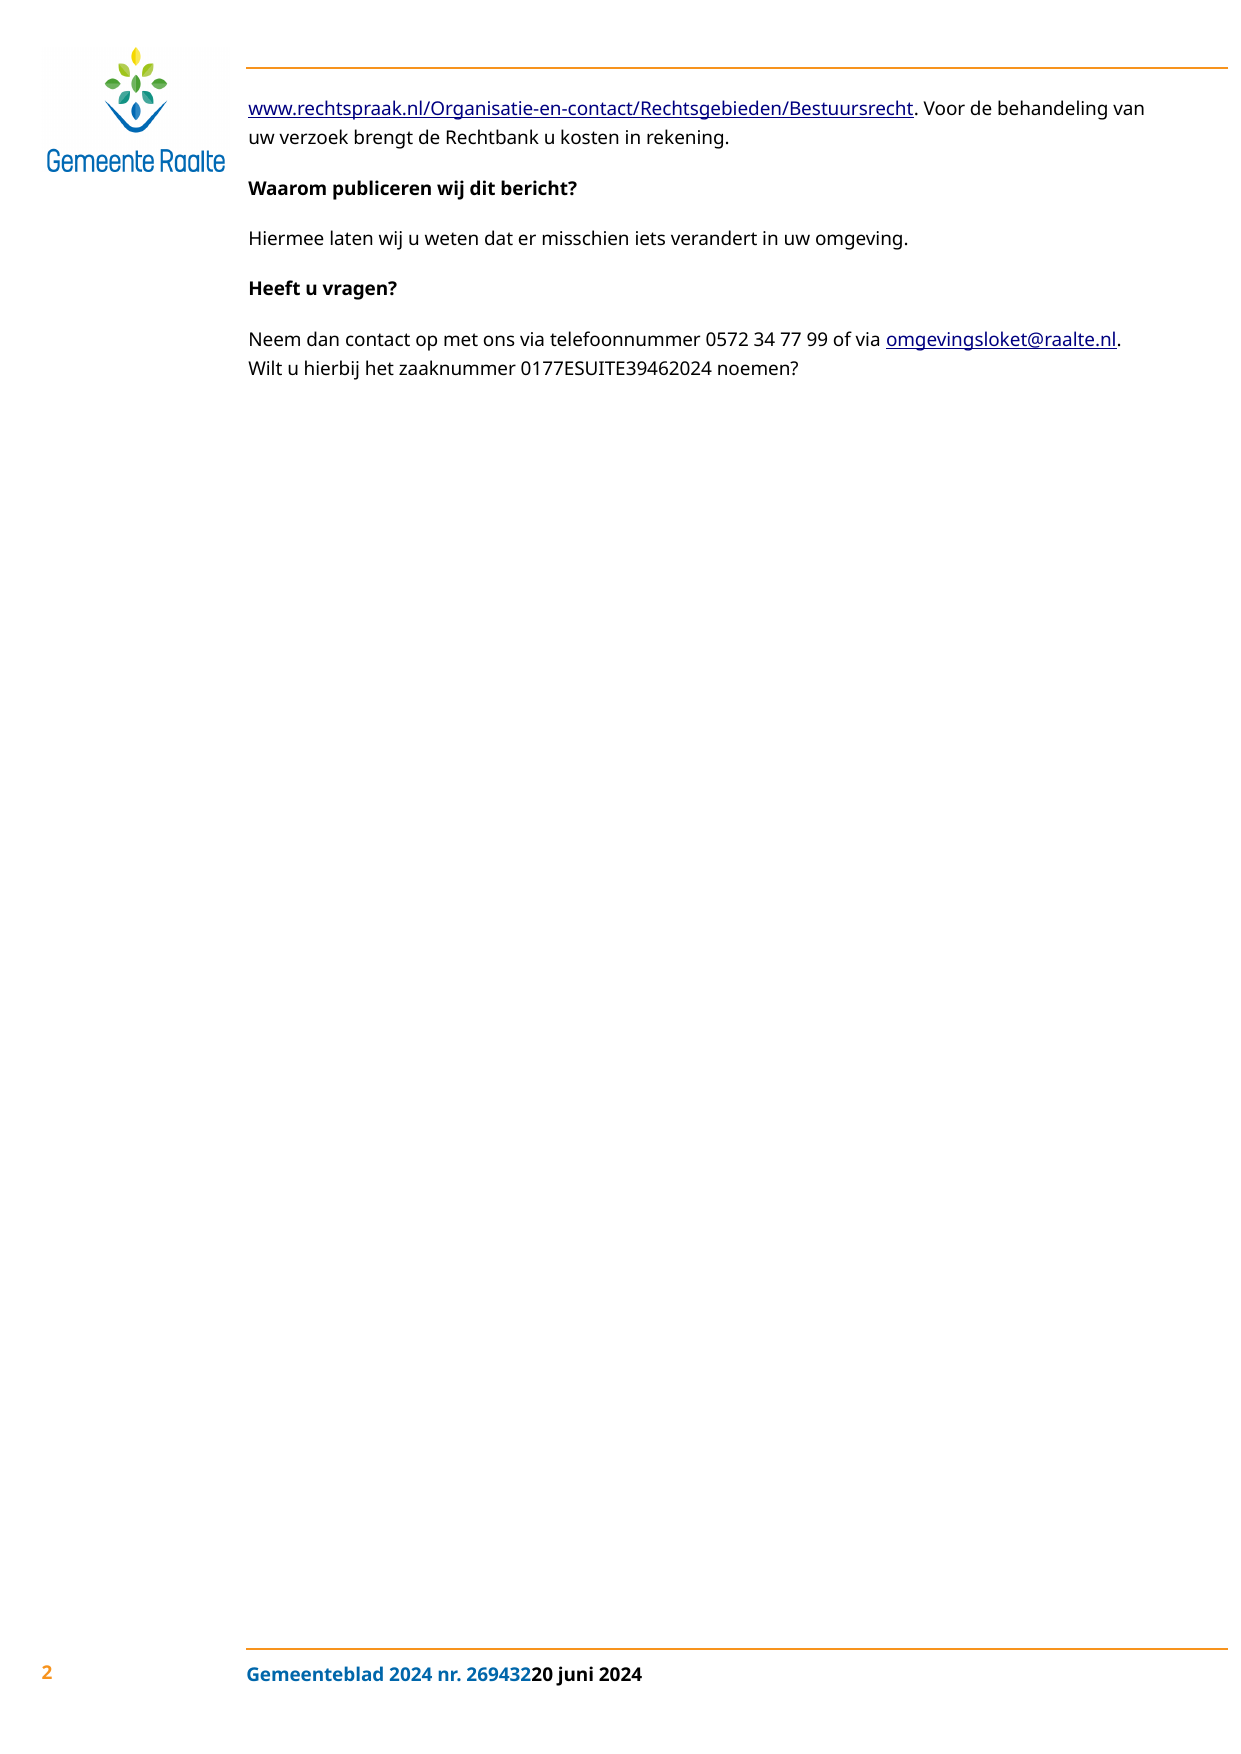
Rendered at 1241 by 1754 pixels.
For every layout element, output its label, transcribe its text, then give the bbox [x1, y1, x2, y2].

text Neem dan contact op met ons via telefoonnummer 0572 34 77 99 of via omgevingsloket@raalte.nl. Wilt u hierbij het zaaknummer 0177ESUITE39462024 noemen? [248, 326, 1152, 381]
picture [41, 47, 231, 172]
text Waarom publiceren wij dit bericht? [248, 175, 1152, 201]
text Heeft u vragen? [248, 276, 1152, 301]
text www.rechtspraak.nl/Organisatie-en-contact/Rechtsgebieden/Bestuursrecht. Voor de behandeling van uw verzoek brengt de Rechtbank u kosten in rekening. [248, 95, 1152, 150]
text Hiermee laten wij u weten dat er misschien iets verandert in uw omgeving. [248, 225, 1152, 251]
